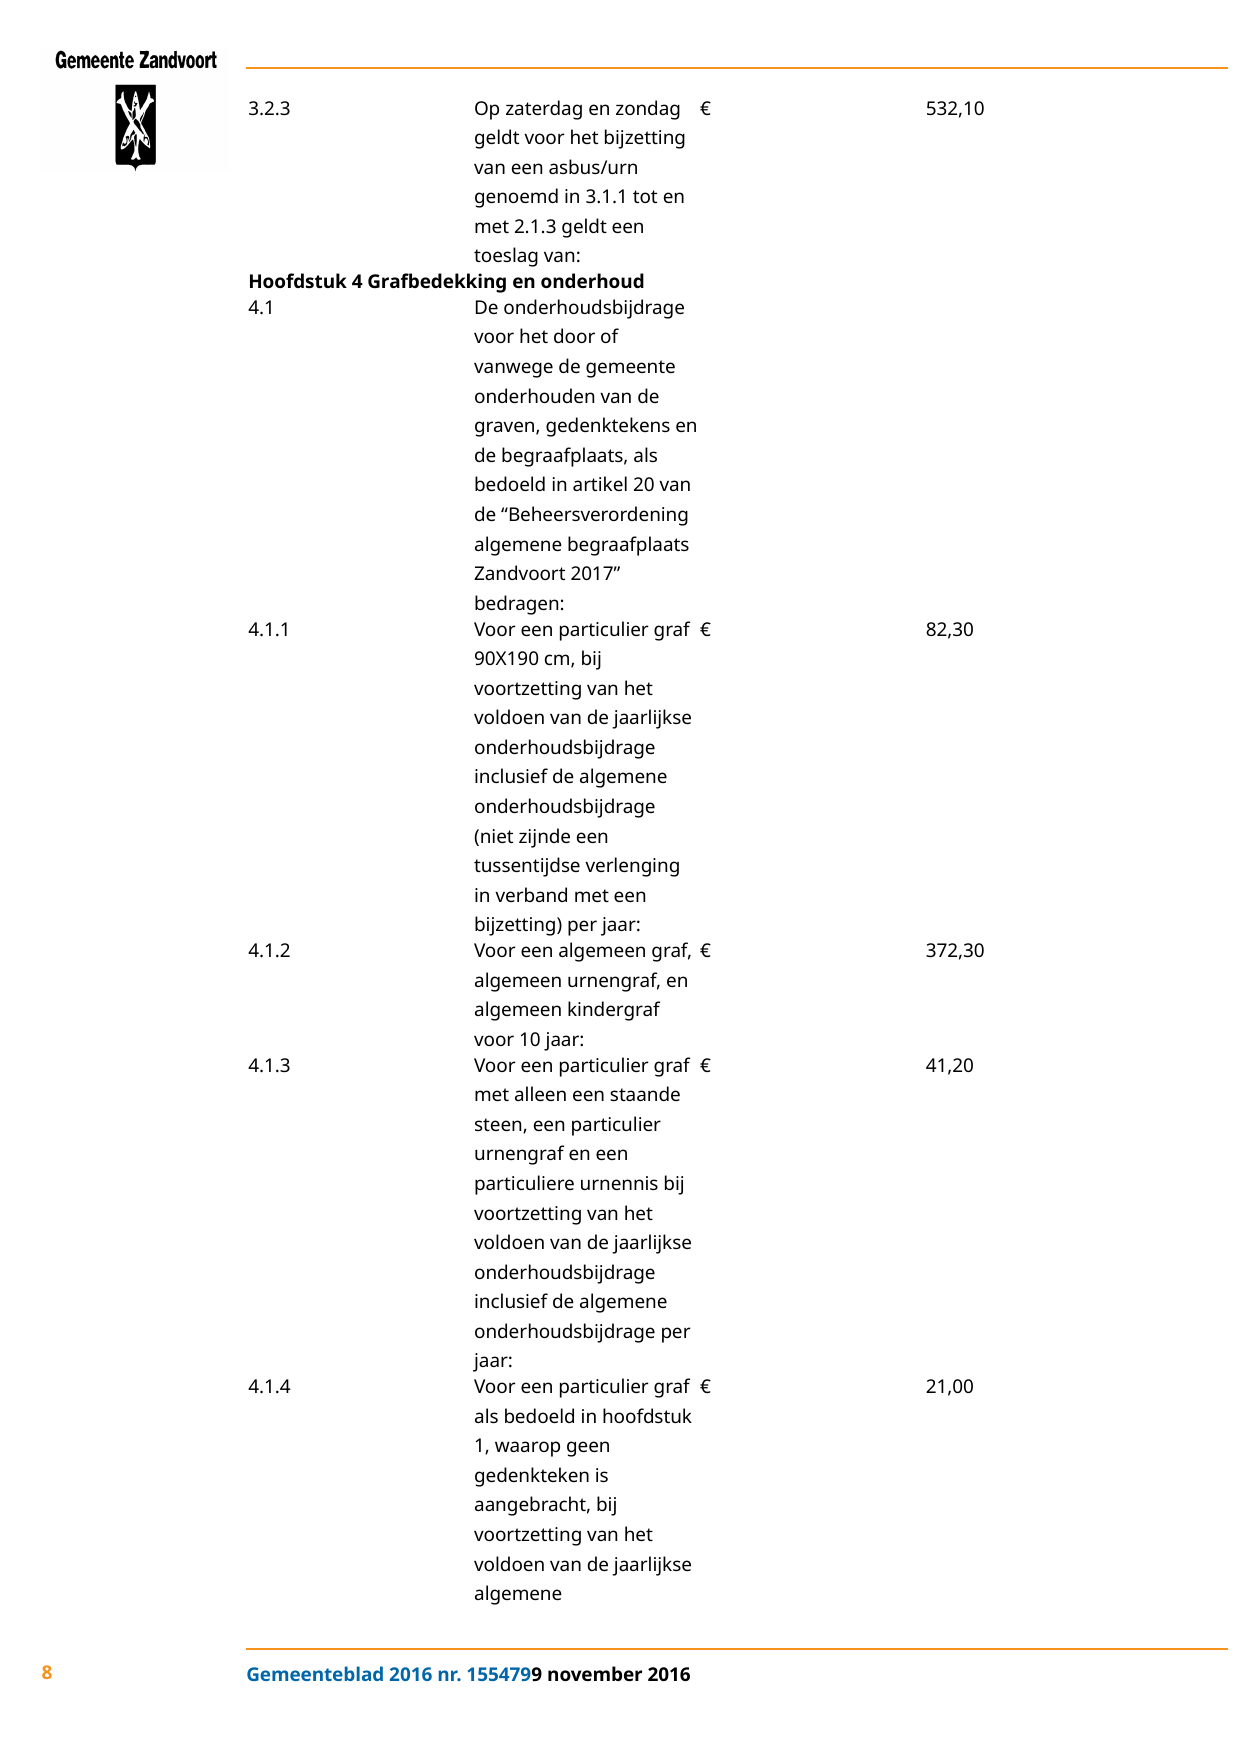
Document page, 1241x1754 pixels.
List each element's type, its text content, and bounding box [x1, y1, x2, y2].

table_cell 21,00 [926, 1373, 1152, 1606]
table_cell [926, 294, 1152, 616]
table_cell [700, 269, 926, 294]
table_cell 4.1.1 [248, 616, 474, 937]
table_cell Voor een particulier graf als bedoeld in hoofdstuk 1, waarop geen gedenkteken is aangebracht, bij voortzetting van het voldoen van de jaarlijkse algemene [474, 1373, 700, 1606]
table_cell € [700, 1373, 926, 1606]
picture [41, 47, 231, 172]
table_cell 4.1.4 [248, 1373, 474, 1606]
table_cell Op zaterdag en zondag geldt voor het bijzetting van een asbus/urn genoemd in 3.1.1 tot en met 2.1.3 geldt een toeslag van: [474, 95, 700, 268]
table_cell 3.2.3 [248, 95, 474, 268]
table_cell € [700, 937, 926, 1052]
table_cell De onderhoudsbijdrage voor het door of vanwege de gemeente onderhouden van de graven, gedenktekens en de begraafplaats, als bedoeld in artikel 20 van de “Beheersverordening algemene begraafplaats Zandvoort 2017” bedragen: [474, 294, 700, 616]
table_cell 82,30 [926, 616, 1152, 937]
table_cell [700, 294, 926, 616]
table_cell Voor een particulier graf 90X190 cm, bij voortzetting van het voldoen van de jaarlijkse onderhoudsbijdrage inclusief de algemene onderhoudsbijdrage (niet zijnde een tussentijdse verlenging in verband met een bijzetting) per jaar: [474, 616, 700, 937]
table_cell 372,30 [926, 937, 1152, 1052]
table_cell [926, 269, 1152, 294]
table_cell 532,10 [926, 95, 1152, 268]
table_cell Voor een algemeen graf, algemeen urnengraf, en algemeen kindergraf voor 10 jaar: [474, 937, 700, 1052]
table_cell 4.1.2 [248, 937, 474, 1052]
table_cell 4.1 [248, 294, 474, 616]
table_cell 41,20 [926, 1052, 1152, 1373]
table_cell Hoofdstuk 4 Grafbedekking en onderhoud [248, 269, 700, 294]
table_cell € [700, 616, 926, 937]
table_cell Voor een particulier graf met alleen een staande steen, een particulier urnengraf en een particuliere urnennis bij voortzetting van het voldoen van de jaarlijkse onderhoudsbijdrage inclusief de algemene onderhoudsbijdrage per jaar: [474, 1052, 700, 1373]
table_cell € [700, 95, 926, 268]
table_cell 4.1.3 [248, 1052, 474, 1373]
table_cell € [700, 1052, 926, 1373]
